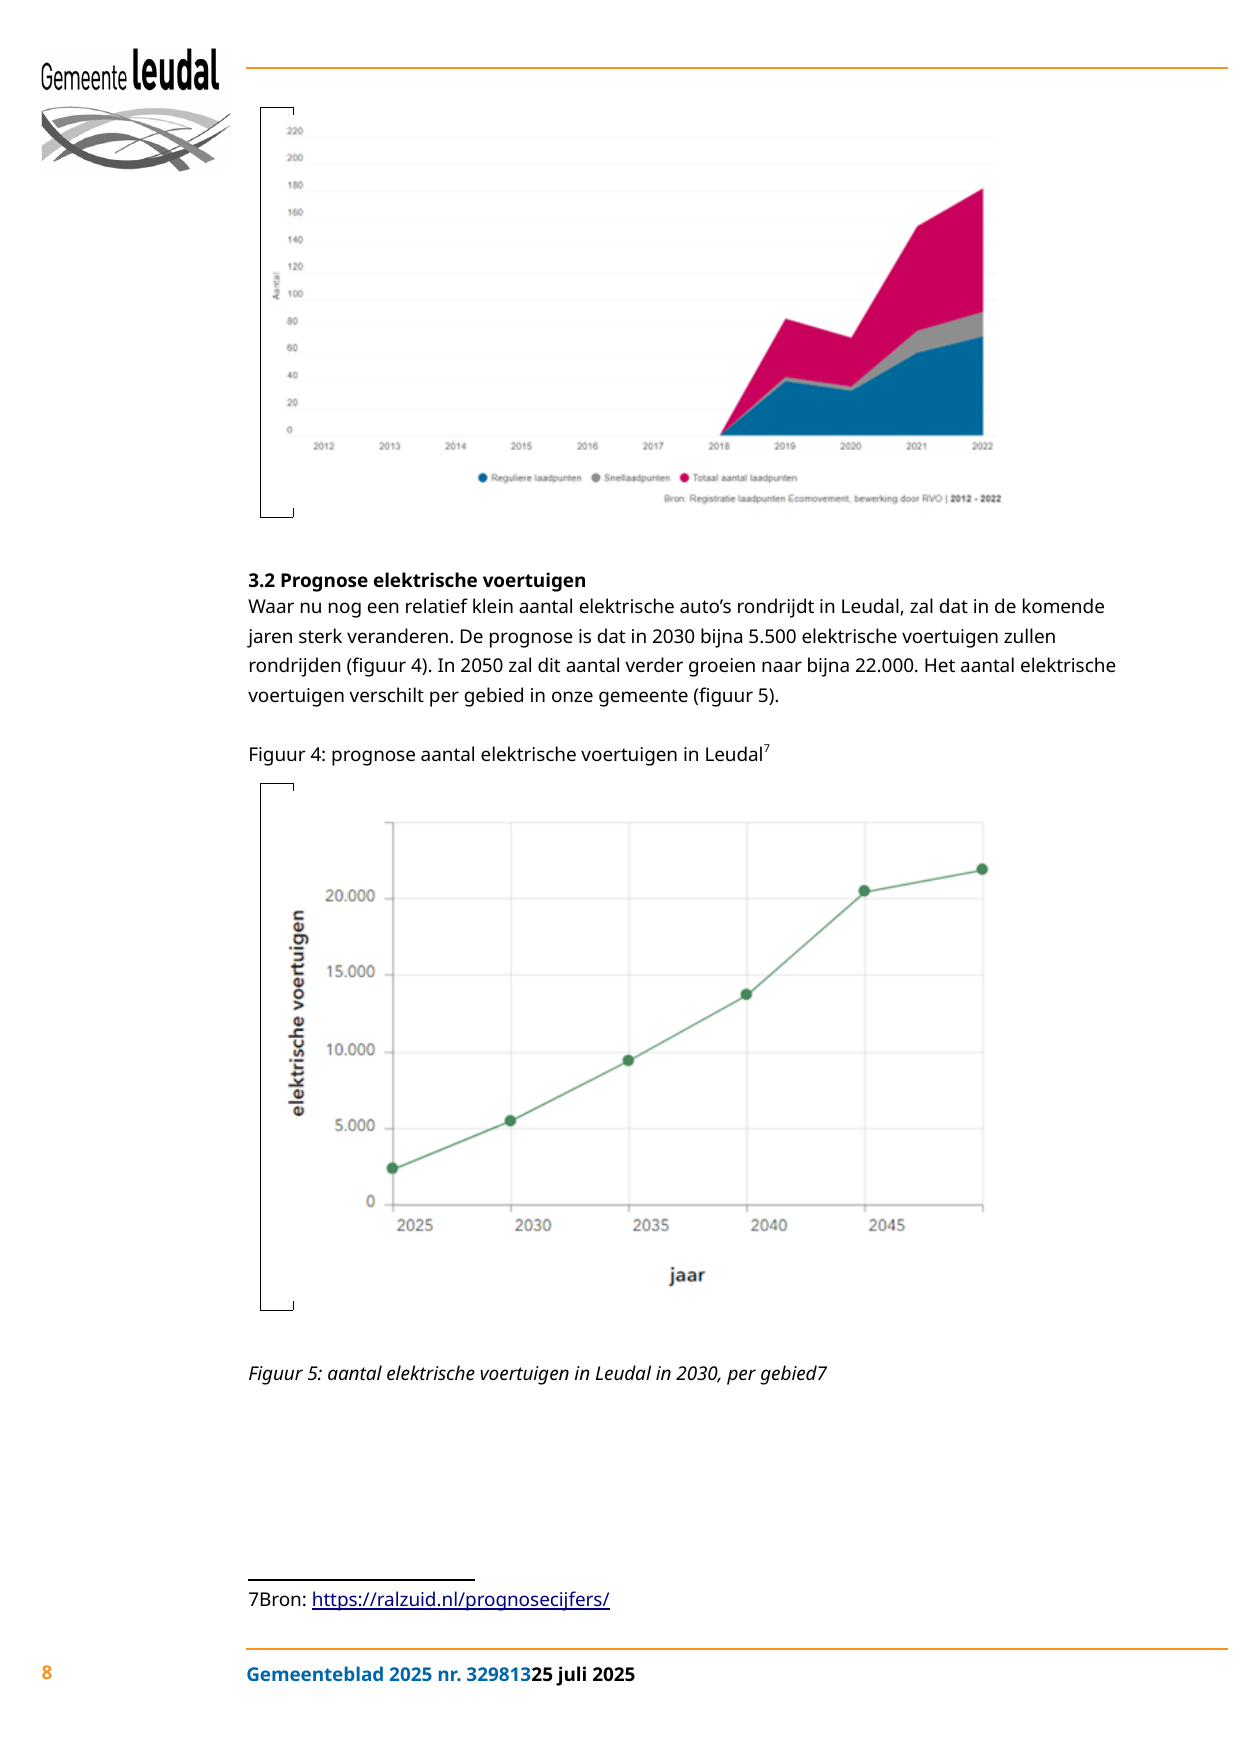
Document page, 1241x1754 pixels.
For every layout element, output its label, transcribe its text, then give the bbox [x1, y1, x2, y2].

picture [268, 115, 1008, 508]
text 3.2 Prognose elektrische voertuigen [248, 568, 1152, 593]
text Bron: https://ralzuid.nl/prognosecijfers/ [248, 1586, 1152, 1612]
text Figuur 5: aantal elektrische voertuigen in Leudal in 2030, per gebied7 [248, 1361, 1152, 1386]
picture [268, 791, 1008, 1301]
text Waar nu nog een relatief klein aantal elektrische auto’s rondrijdt in Leudal, zal dat in de komende jaren sterk veranderen. De prognose is dat in 2030 bijna 5.500 elektrische voertuigen zullen rondrijden (figuur 4). In 2050 zal dit aantal verder groeien naar bijna 22.000. Het aantal elektrische voertuigen verschilt per gebied in onze gemeente (figuur 5). [248, 593, 1152, 708]
text Figuur 4: prognose aantal elektrische voertuigen in Leudal [248, 741, 1152, 767]
picture [41, 47, 231, 172]
